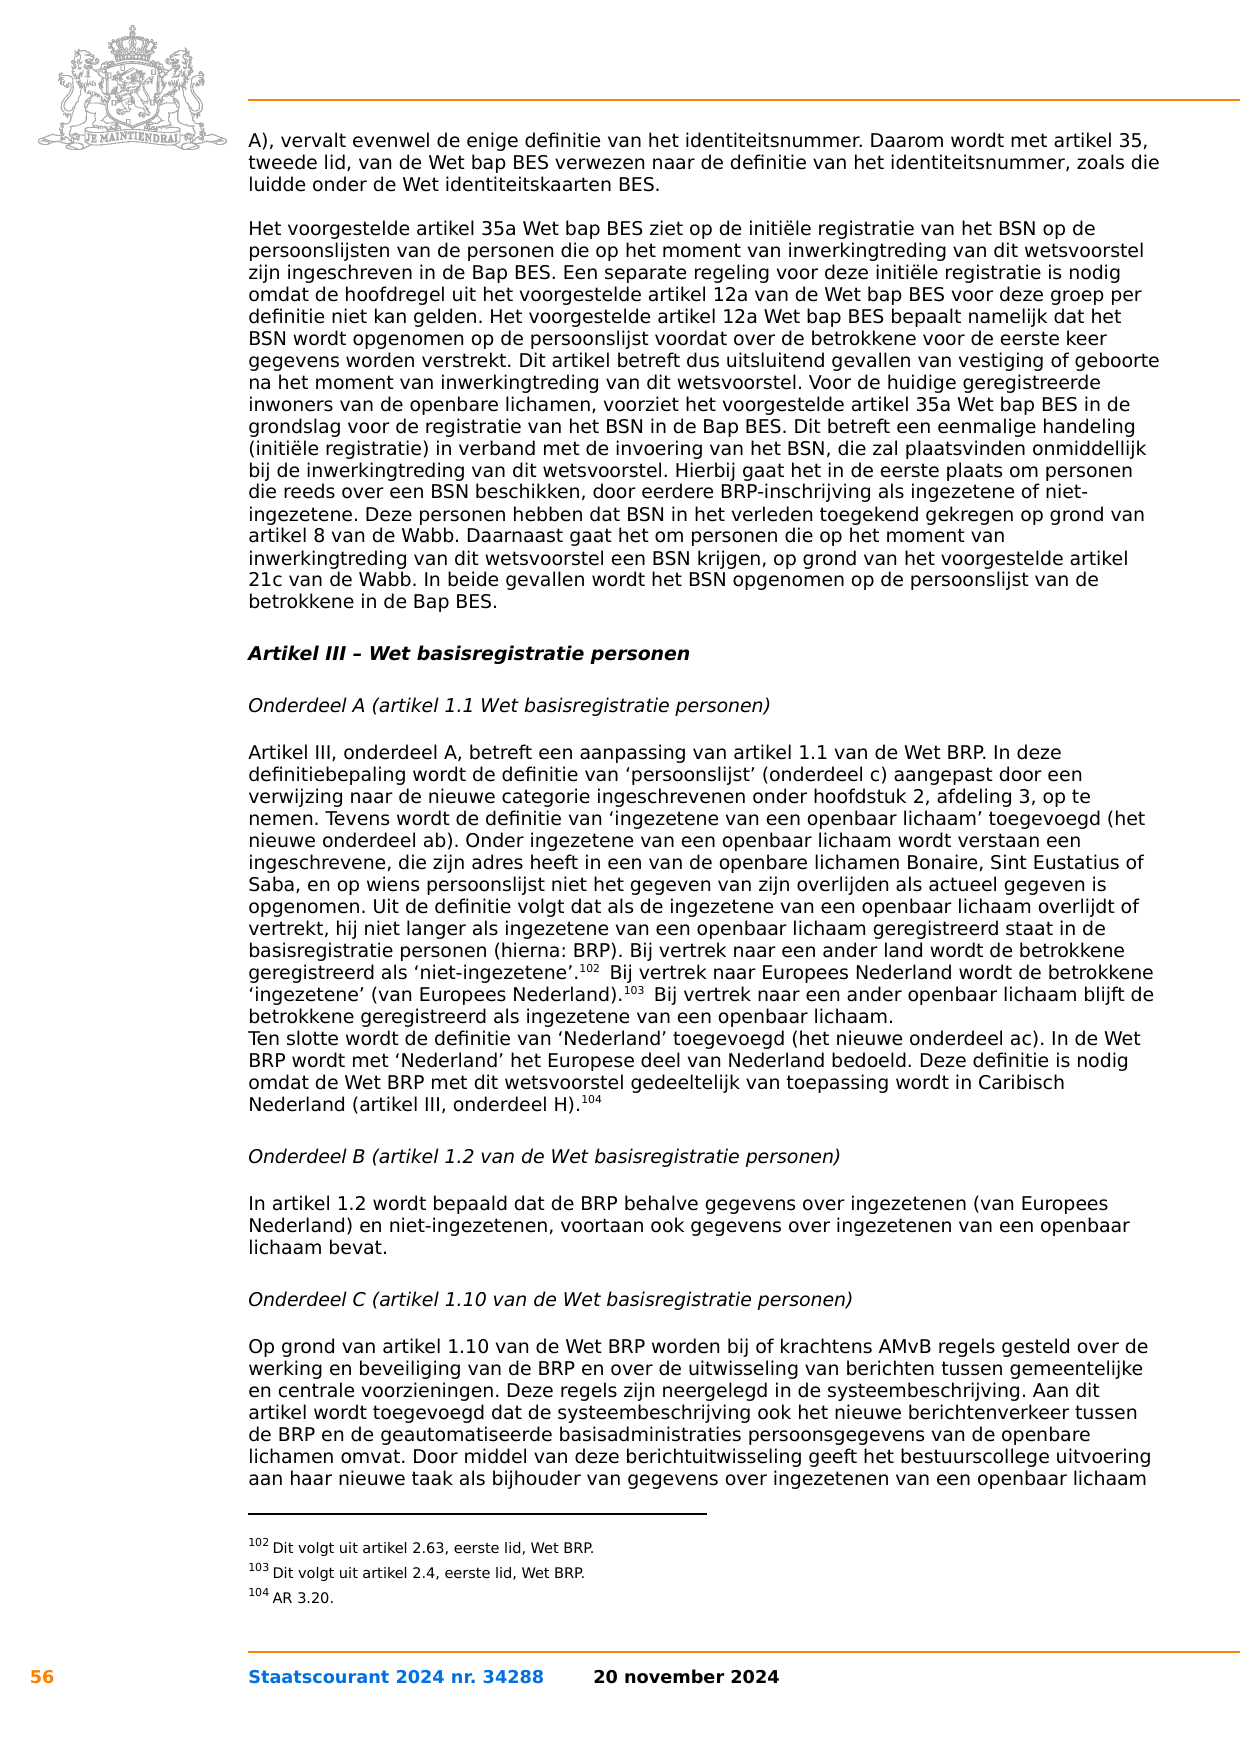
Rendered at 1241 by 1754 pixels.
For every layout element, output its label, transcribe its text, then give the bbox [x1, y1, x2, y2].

text Ten slotte wordt de definitie van ‘Nederland’ toegevoegd (het nieuwe onderdeel ac). In de Wet BRP wordt met ‘Nederland’ het Europese deel van Nederland bedoeld. Deze definitie is nodig omdat de Wet BRP met dit wetsvoorstel gedeeltelijk van toepassing wordt in Caribisch Nederland (artikel III, onderdeel H). [248, 1028, 1163, 1116]
text Dit volgt uit artikel 2.4, eerste lid, Wet BRP. [248, 1561, 1163, 1583]
text A), vervalt evenwel de enige definitie van het identiteitsnummer. Daarom wordt met artikel 35, tweede lid, van de Wet bap BES verwezen naar de definitie van het identiteitsnummer, zoals die luidde onder de Wet identiteitskaarten BES. [248, 130, 1163, 196]
subtitle Onderdeel C (artikel 1.10 van de Wet basisregistratie personen) [248, 1289, 1163, 1311]
text Dit volgt uit artikel 2.63, eerste lid, Wet BRP. [248, 1536, 1163, 1558]
subtitle Artikel III – Wet basisregistratie personen [248, 643, 1163, 665]
subtitle Onderdeel A (artikel 1.1 Wet basisregistratie personen) [248, 695, 1163, 717]
text Het voorgestelde artikel 35a Wet bap BES ziet op de initiële registratie van het BSN op de persoonslijsten van de personen die op het moment van inwerkingtreding van dit wetsvoorstel zijn ingeschreven in de Bap BES. Een separate regeling voor deze initiële registratie is nodig omdat de hoofdregel uit het voorgestelde artikel 12a van de Wet bap BES voor deze groep per definitie niet kan gelden. Het voorgestelde artikel 12a Wet bap BES bepaalt namelijk dat het BSN wordt opgenomen op de persoonslijst voordat over de betrokkene voor de eerste keer gegevens worden verstrekt. Dit artikel betreft dus uitsluitend gevallen van vestiging of geboorte na het moment van inwerkingtreding van dit wetsvoorstel. Voor de huidige geregistreerde inwoners van de openbare lichamen, voorziet het voorgestelde artikel 35a Wet bap BES in de grondslag voor de registratie van het BSN in de Bap BES. Dit betreft een eenmalige handeling (initiële registratie) in verband met de invoering van het BSN, die zal plaatsvinden onmiddellijk bij de inwerkingtreding van dit wetsvoorstel. Hierbij gaat het in de eerste plaats om personen die reeds over een BSN beschikken, door eerdere BRP-inschrijving als ingezetene of niet-ingezetene. Deze personen hebben dat BSN in het verleden toegekend gekregen op grond van artikel 8 van de Wabb. Daarnaast gaat het om personen die op het moment van inwerkingtreding van dit wetsvoorstel een BSN krijgen, op grond van het voorgestelde artikel 21c van de Wabb. In beide gevallen wordt het BSN opgenomen op de persoonslijst van de betrokkene in de Bap BES. [248, 218, 1163, 613]
picture [38, 25, 227, 150]
text Artikel III, onderdeel A, betreft een aanpassing van artikel 1.1 van de Wet BRP. In deze definitiebepaling wordt de definitie van ‘persoonslijst’ (onderdeel c) aangepast door een verwijzing naar de nieuwe categorie ingeschrevenen onder hoofdstuk 2, afdeling 3, op te nemen. Tevens wordt de definitie van ‘ingezetene van een openbaar lichaam’ toegevoegd (het nieuwe onderdeel ab). Onder ingezetene van een openbaar lichaam wordt verstaan een ingeschrevene, die zijn adres heeft in een van de openbare lichamen Bonaire, Sint Eustatius of Saba, en op wiens persoonslijst niet het gegeven van zijn overlijden als actueel gegeven is opgenomen. Uit de definitie volgt dat als de ingezetene van een openbaar lichaam overlijdt of vertrekt, hij niet langer als ingezetene van een openbaar lichaam geregistreerd staat in de basisregistratie personen (hierna: BRP). Bij vertrek naar een ander land wordt de betrokkene geregistreerd als ‘niet-ingezetene’. Bij vertrek naar Europees Nederland wordt de betrokkene ‘ingezetene’ (van Europees Nederland). Bij vertrek naar een ander openbaar lichaam blijft de betrokkene geregistreerd als ingezetene van een openbaar lichaam. [248, 742, 1163, 1028]
subtitle Onderdeel B (artikel 1.2 van de Wet basisregistratie personen) [248, 1146, 1163, 1168]
text In artikel 1.2 wordt bepaald dat de BRP behalve gegevens over ingezetenen (van Europees Nederland) en niet-ingezetenen, voortaan ook gegevens over ingezetenen van een openbaar lichaam bevat. [248, 1193, 1163, 1259]
text AR 3.20. [248, 1586, 1163, 1608]
text Op grond van artikel 1.10 van de Wet BRP worden bij of krachtens AMvB regels gesteld over de werking en beveiliging van de BRP en over de uitwisseling van berichten tussen gemeentelijke en centrale voorzieningen. Deze regels zijn neergelegd in de systeembeschrijving. Aan dit artikel wordt toegevoegd dat de systeembeschrijving ook het nieuwe berichtenverkeer tussen de BRP en de geautomatiseerde basisadministraties persoonsgegevens van de openbare lichamen omvat. Door middel van deze berichtuitwisseling geeft het bestuurscollege uitvoering aan haar nieuwe taak als bijhouder van gegevens over ingezetenen van een openbaar lichaam [248, 1336, 1163, 1490]
